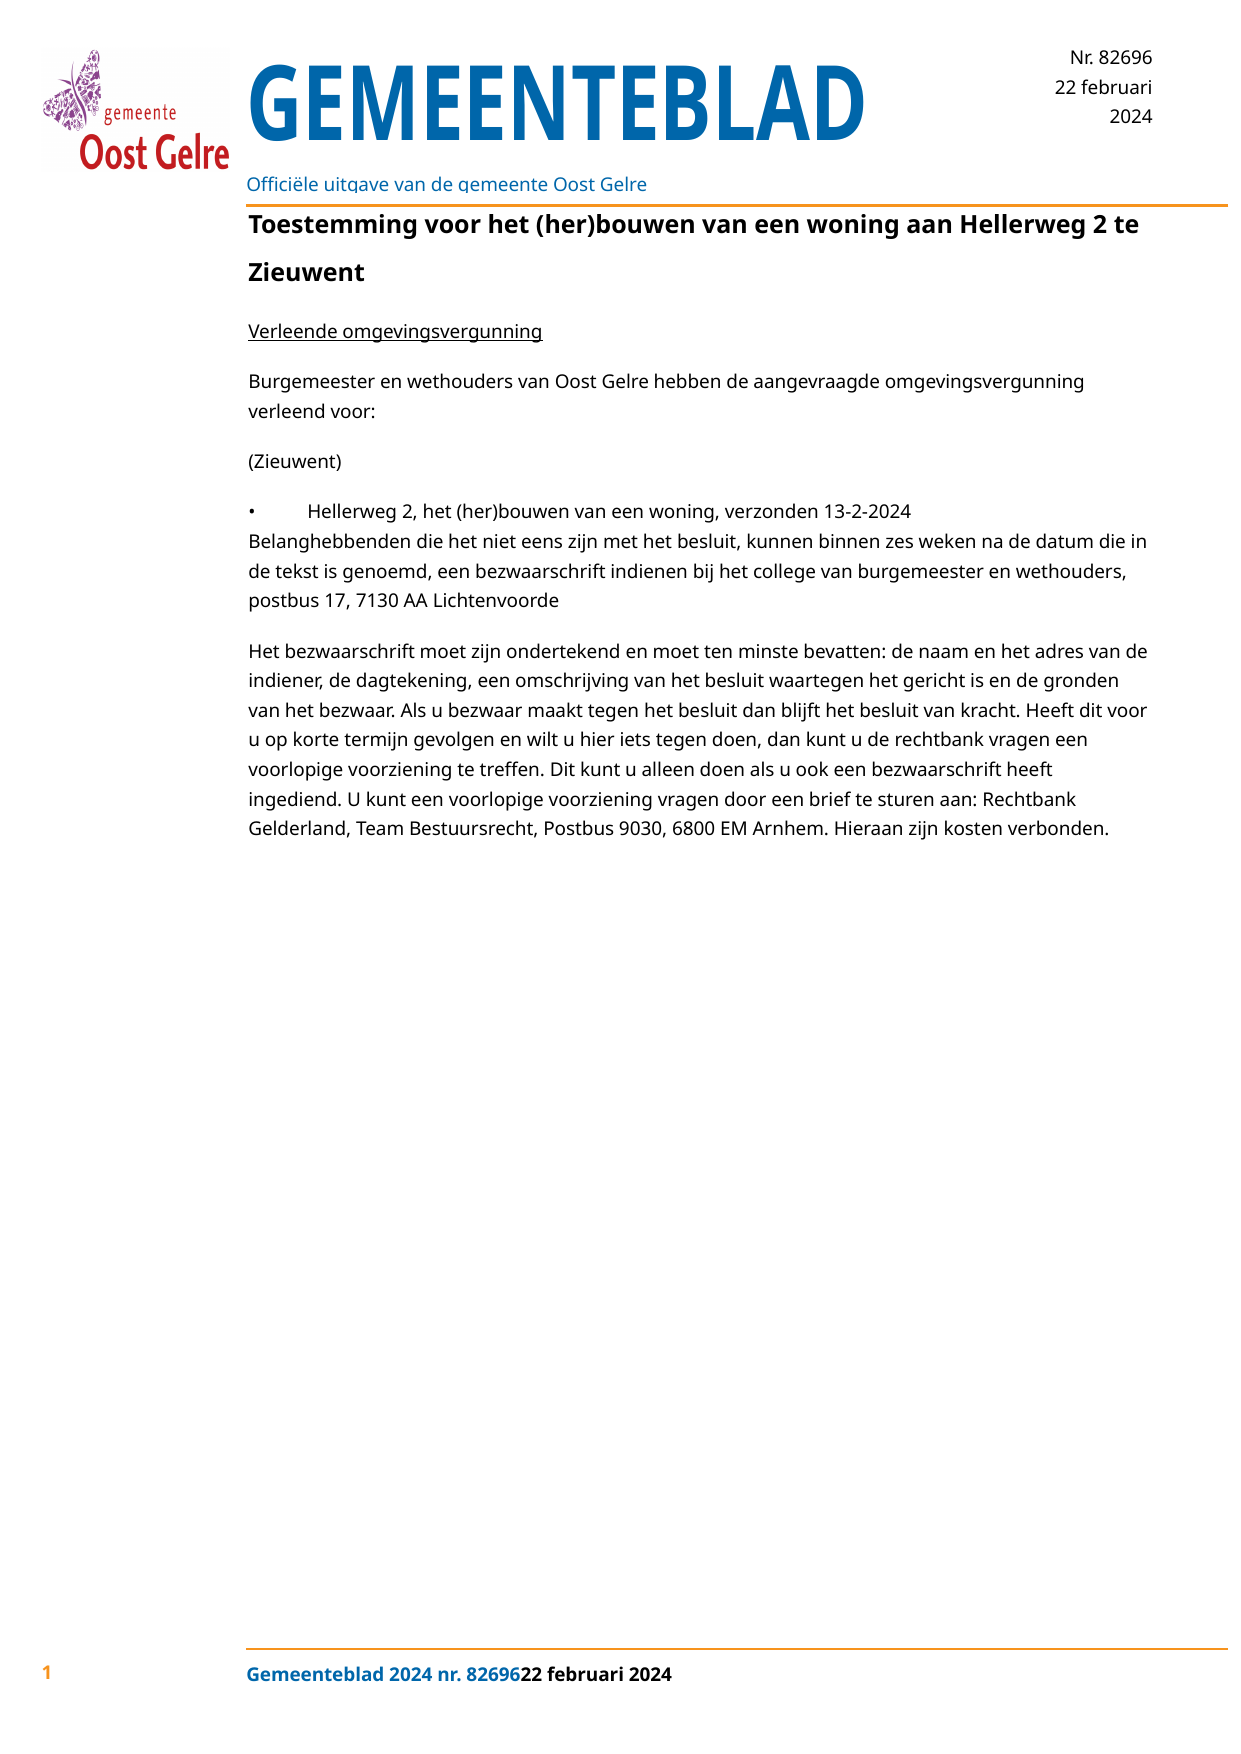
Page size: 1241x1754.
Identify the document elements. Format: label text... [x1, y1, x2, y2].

text Burgemeester en wethouders van Oost Gelre hebben de aangevraagde omgevingsvergunning verleend voor: [248, 368, 1152, 424]
list Hellerweg 2, het (her)bouwen van een woning, verzonden 13-2-2024 [248, 499, 1152, 524]
text Belanghebbenden die het niet eens zijn met het besluit, kunnen binnen zes weken na de datum die in de tekst is genoemd, een bezwaarschrift indienen bij het college van burgemeester en wethouders, postbus 17, 7130 AA Lichtenvoorde [248, 528, 1152, 613]
text Toestemming voor het (her)bouwen van een woning aan Hellerweg 2 te Zieuwent [248, 207, 1152, 288]
text (Zieuwent) [248, 448, 1152, 474]
text Verleende omgevingsvergunning [248, 318, 1152, 344]
picture [41, 47, 231, 172]
text Het bezwaarschrift moet zijn ondertekend en moet ten minste bevatten: de naam en het adres van de indiener, de dagtekening, een omschrijving van het besluit waartegen het gericht is en de gronden van het bezwaar. Als u bezwaar maakt tegen het besluit dan blijft het besluit van kracht. Heeft dit voor u op korte termijn gevolgen en wilt u hier iets tegen doen, dan kunt u de rechtbank vragen een voorlopige voorziening te treffen. Dit kunt u alleen doen als u ook een bezwaarschrift heeft ingediend. U kunt een voorlopige voorziening vragen door een brief te sturen aan: Rechtbank Gelderland, Team Bestuursrecht, Postbus 9030, 6800 EM Arnhem. Hieraan zijn kosten verbonden. [248, 638, 1152, 841]
